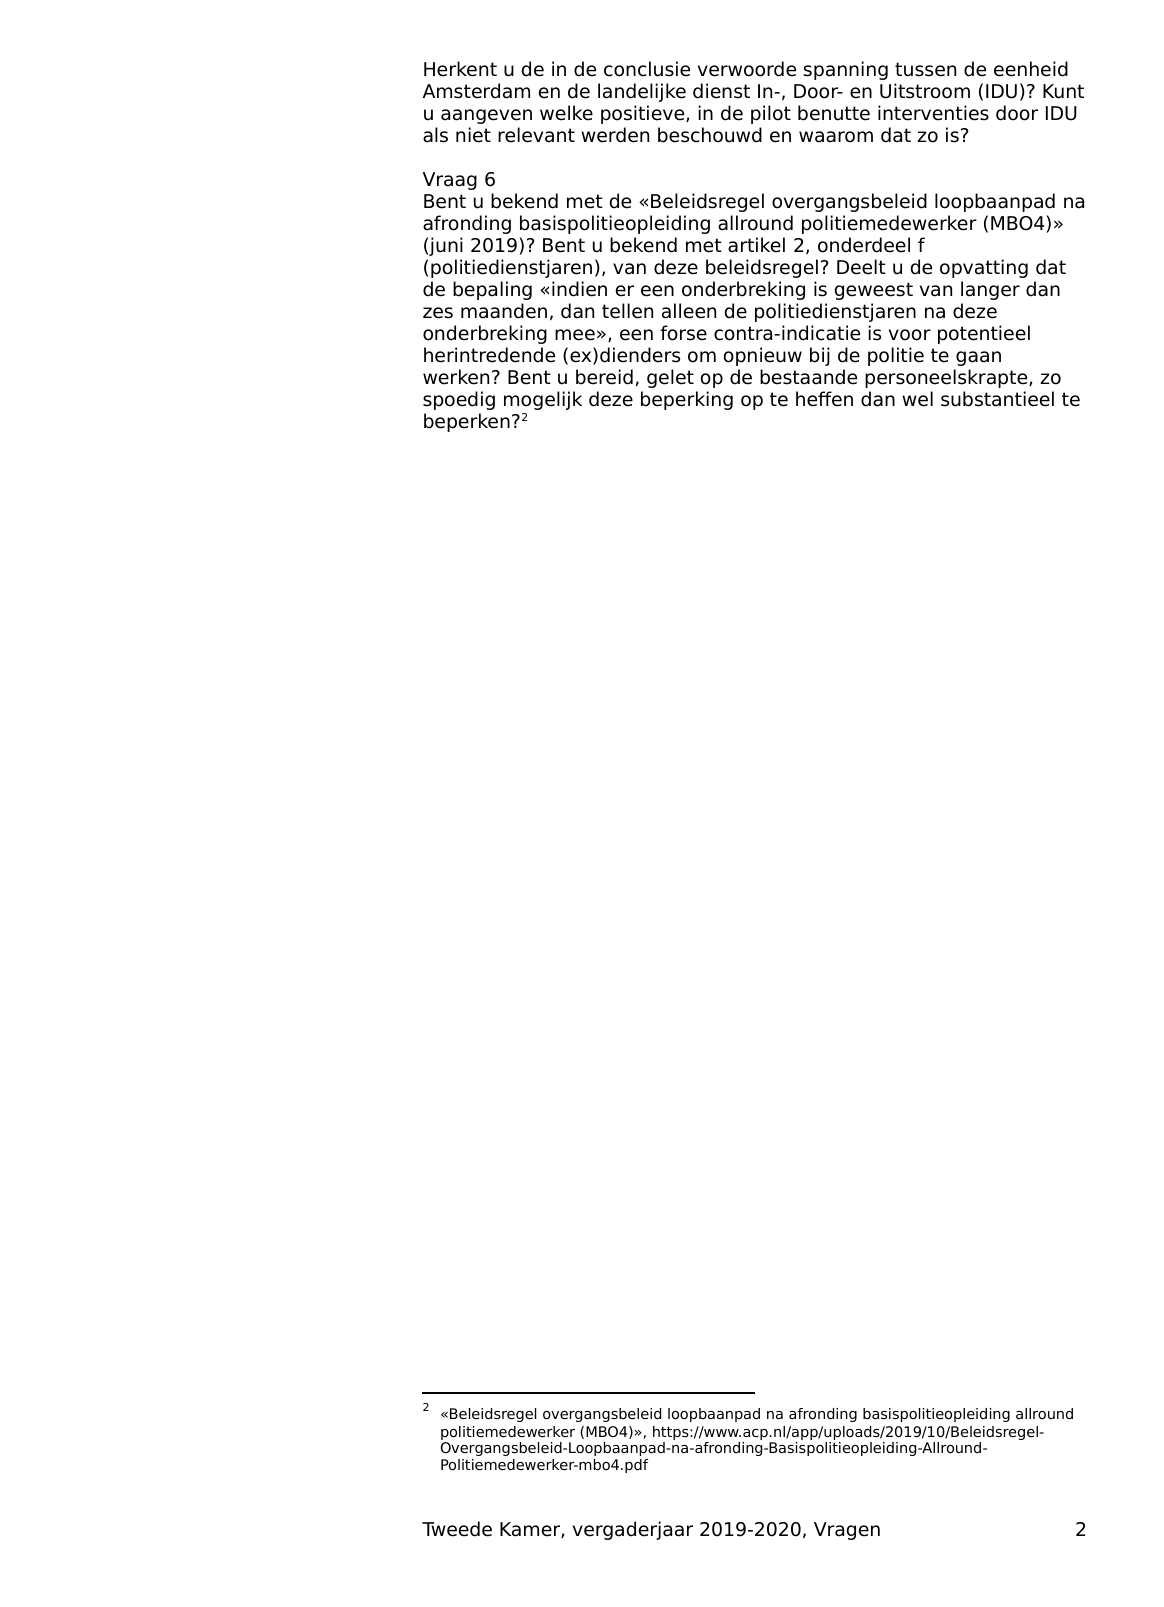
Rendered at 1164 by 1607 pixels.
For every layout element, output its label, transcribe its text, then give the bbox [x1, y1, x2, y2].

text Vraag 6 [422, 169, 1087, 191]
text Bent u bekend met de «Beleidsregel overgangsbeleid loopbaanpad na afronding basispolitieopleiding allround politiemedewerker (MBO4)» (juni 2019)? Bent u bekend met artikel 2, onderdeel f (politiedienstjaren), van deze beleidsregel? Deelt u de opvatting dat de bepaling «indien er een onderbreking is geweest van langer dan zes maanden, dan tellen alleen de politiedienstjaren na deze onderbreking mee», een forse contra-indicatie is voor potentieel herintredende (ex)dienders om opnieuw bij de politie te gaan werken? Bent u bereid, gelet op de bestaande personeelskrapte, zo spoedig mogelijk deze beperking op te heffen dan wel substantieel te beperken? [422, 191, 1087, 433]
text Herkent u de in de conclusie verwoorde spanning tussen de eenheid Amsterdam en de landelijke dienst In-, Door- en Uitstroom (IDU)? Kunt u aangeven welke positieve, in de pilot benutte interventies door IDU als niet relevant werden beschouwd en waarom dat zo is? [422, 59, 1087, 147]
text «Beleidsregel overgangsbeleid loopbaanpad na afronding basispolitieopleiding allround politiemedewerker (MBO4)», https://www.acp.nl/app/uploads/2019/10/Beleidsregel-Overgangsbeleid-Loopbaanpad-na-afronding-Basispolitieopleiding-Allround-Politiemedewerker-mbo4.pdf [422, 1402, 1087, 1474]
